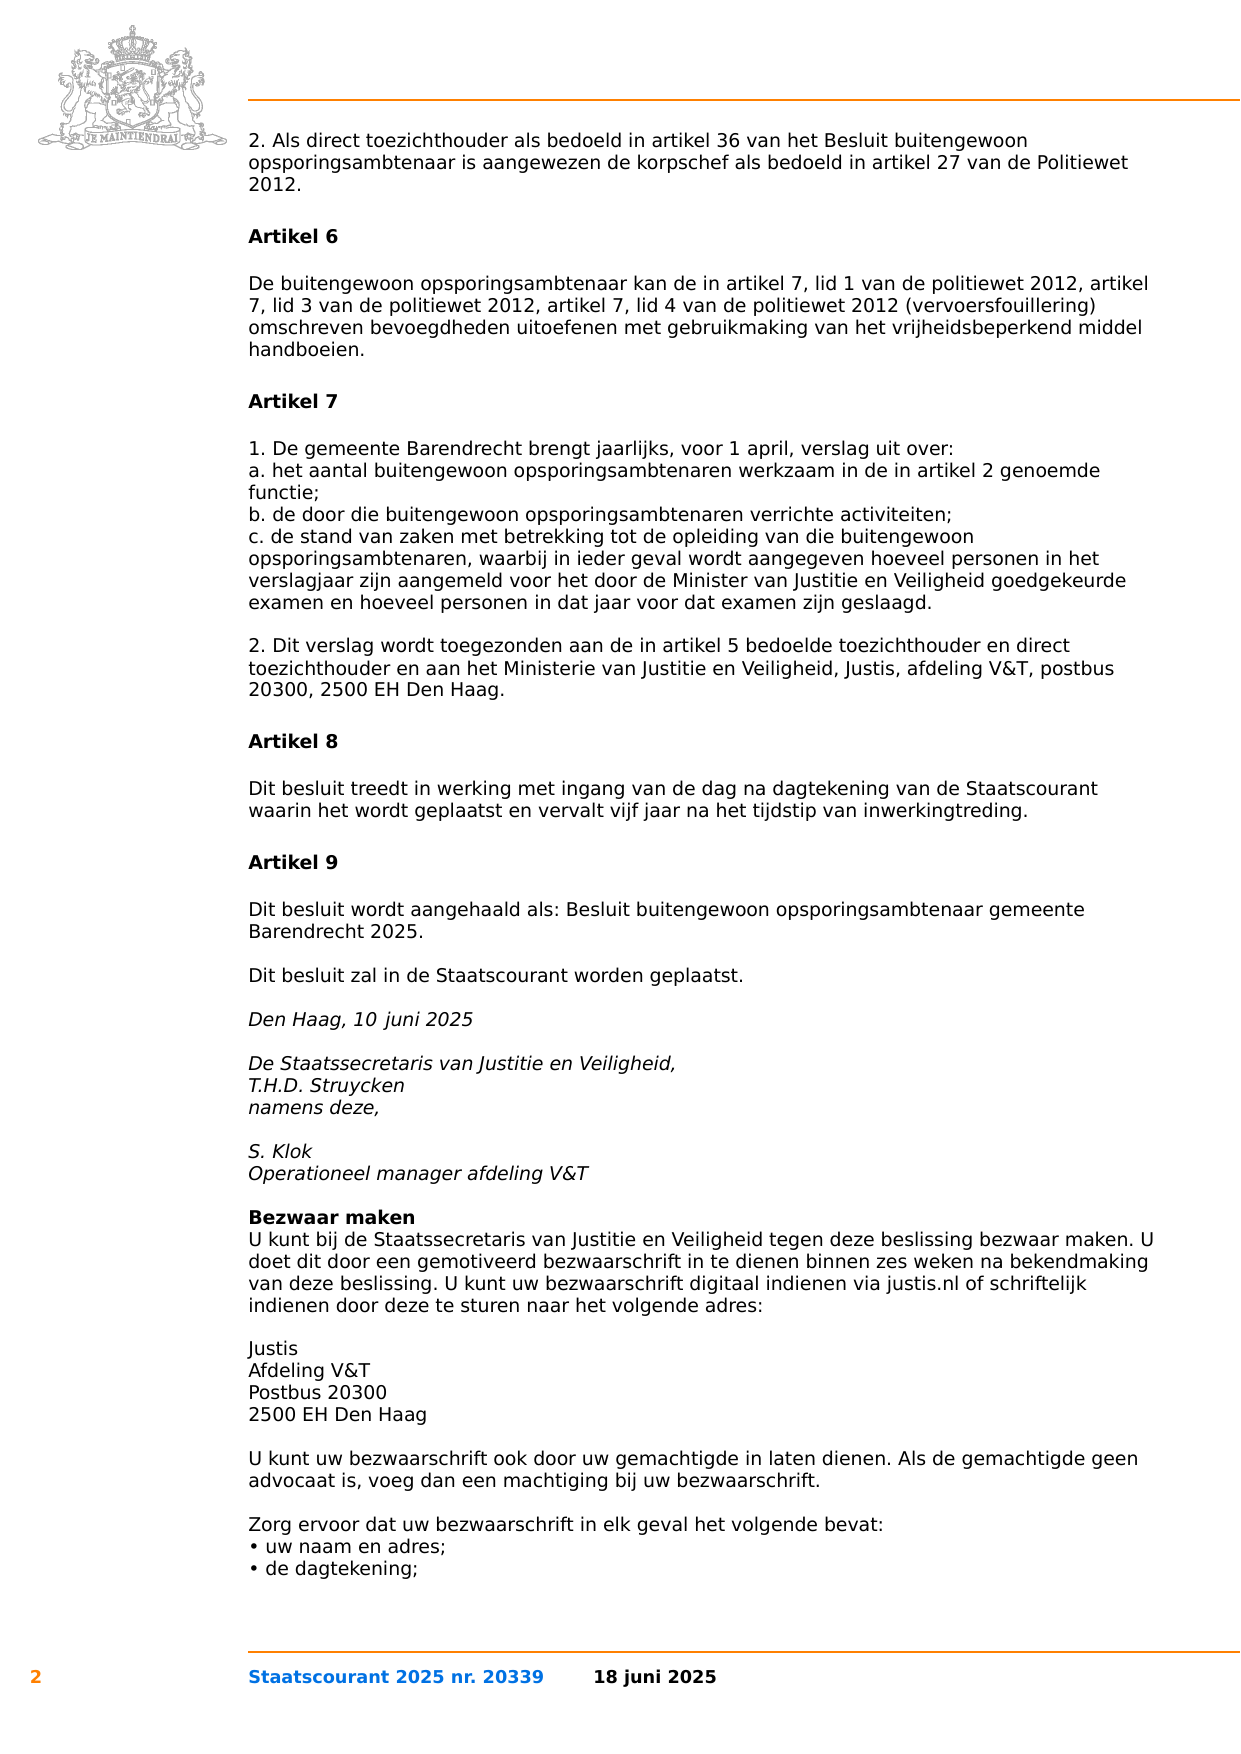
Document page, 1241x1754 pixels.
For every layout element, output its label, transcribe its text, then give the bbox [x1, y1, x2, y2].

text U kunt uw bezwaarschrift ook door uw gemachtigde in laten dienen. Als de gemachtigde geen advocaat is, voeg dan een machtiging bij uw bezwaarschrift. [248, 1448, 1163, 1492]
text Den Haag, 10 juni 2025 [248, 1009, 1163, 1031]
picture [38, 25, 227, 150]
text De Staatssecretaris van Justitie en Veiligheid, T.H.D. Struycken namens deze, S. Klok Operationeel manager afdeling V&T [248, 1053, 1163, 1185]
text Afdeling V&T [248, 1360, 1163, 1382]
text 2. Als direct toezichthouder als bedoeld in artikel 36 van het Besluit buitengewoon opsporingsambtenaar is aangewezen de korpschef als bedoeld in artikel 27 van de Politiewet 2012. [248, 130, 1163, 196]
text Bezwaar maken [248, 1207, 1163, 1228]
text c. de stand van zaken met betrekking tot de opleiding van die buitengewoon opsporingsambtenaren, waarbij in ieder geval wordt aangegeven hoeveel personen in het verslagjaar zijn aangemeld voor het door de Minister van Justitie en Veiligheid goedgekeurde examen en hoeveel personen in dat jaar voor dat examen zijn geslaagd. [248, 526, 1163, 613]
subtitle Artikel 7 [248, 391, 1163, 413]
text 1. De gemeente Barendrecht brengt jaarlijks, voor 1 april, verslag uit over: [248, 438, 1163, 460]
text Justis [248, 1338, 1163, 1360]
text 2500 EH Den Haag [248, 1404, 1163, 1426]
text U kunt bij de Staatssecretaris van Justitie en Veiligheid tegen deze beslissing bezwaar maken. U doet dit door een gemotiveerd bezwaarschrift in te dienen binnen zes weken na bekendmaking van deze beslissing. U kunt uw bezwaarschrift digitaal indienen via justis.nl of schriftelijk indienen door deze te sturen naar het volgende adres: [248, 1228, 1163, 1316]
text 2. Dit verslag wordt toegezonden aan de in artikel 5 bedoelde toezichthouder en direct toezichthouder en aan het Ministerie van Justitie en Veiligheid, Justis, afdeling V&T, postbus 20300, 2500 EH Den Haag. [248, 635, 1163, 701]
text • uw naam en adres; [248, 1536, 1163, 1558]
text a. het aantal buitengewoon opsporingsambtenaren werkzaam in de in artikel 2 genoemde functie; [248, 460, 1163, 504]
text Postbus 20300 [248, 1382, 1163, 1404]
text Dit besluit wordt aangehaald als: Besluit buitengewoon opsporingsambtenaar gemeente Barendrecht 2025. [248, 899, 1163, 943]
text Zorg ervoor dat uw bezwaarschrift in elk geval het volgende bevat: [248, 1514, 1163, 1536]
subtitle Artikel 8 [248, 731, 1163, 753]
text b. de door die buitengewoon opsporingsambtenaren verrichte activiteiten; [248, 504, 1163, 526]
text De buitengewoon opsporingsambtenaar kan de in artikel 7, lid 1 van de politiewet 2012, artikel 7, lid 3 van de politiewet 2012, artikel 7, lid 4 van de politiewet 2012 (vervoersfouillering) omschreven bevoegdheden uitoefenen met gebruikmaking van het vrijheidsbeperkend middel handboeien. [248, 273, 1163, 361]
subtitle Artikel 6 [248, 226, 1163, 248]
subtitle Artikel 9 [248, 852, 1163, 874]
text • de dagtekening; [248, 1558, 1163, 1580]
text Dit besluit zal in de Staatscourant worden geplaatst. [248, 965, 1163, 987]
text Dit besluit treedt in werking met ingang van de dag na dagtekening van de Staatscourant waarin het wordt geplaatst en vervalt vijf jaar na het tijdstip van inwerkingtreding. [248, 778, 1163, 822]
